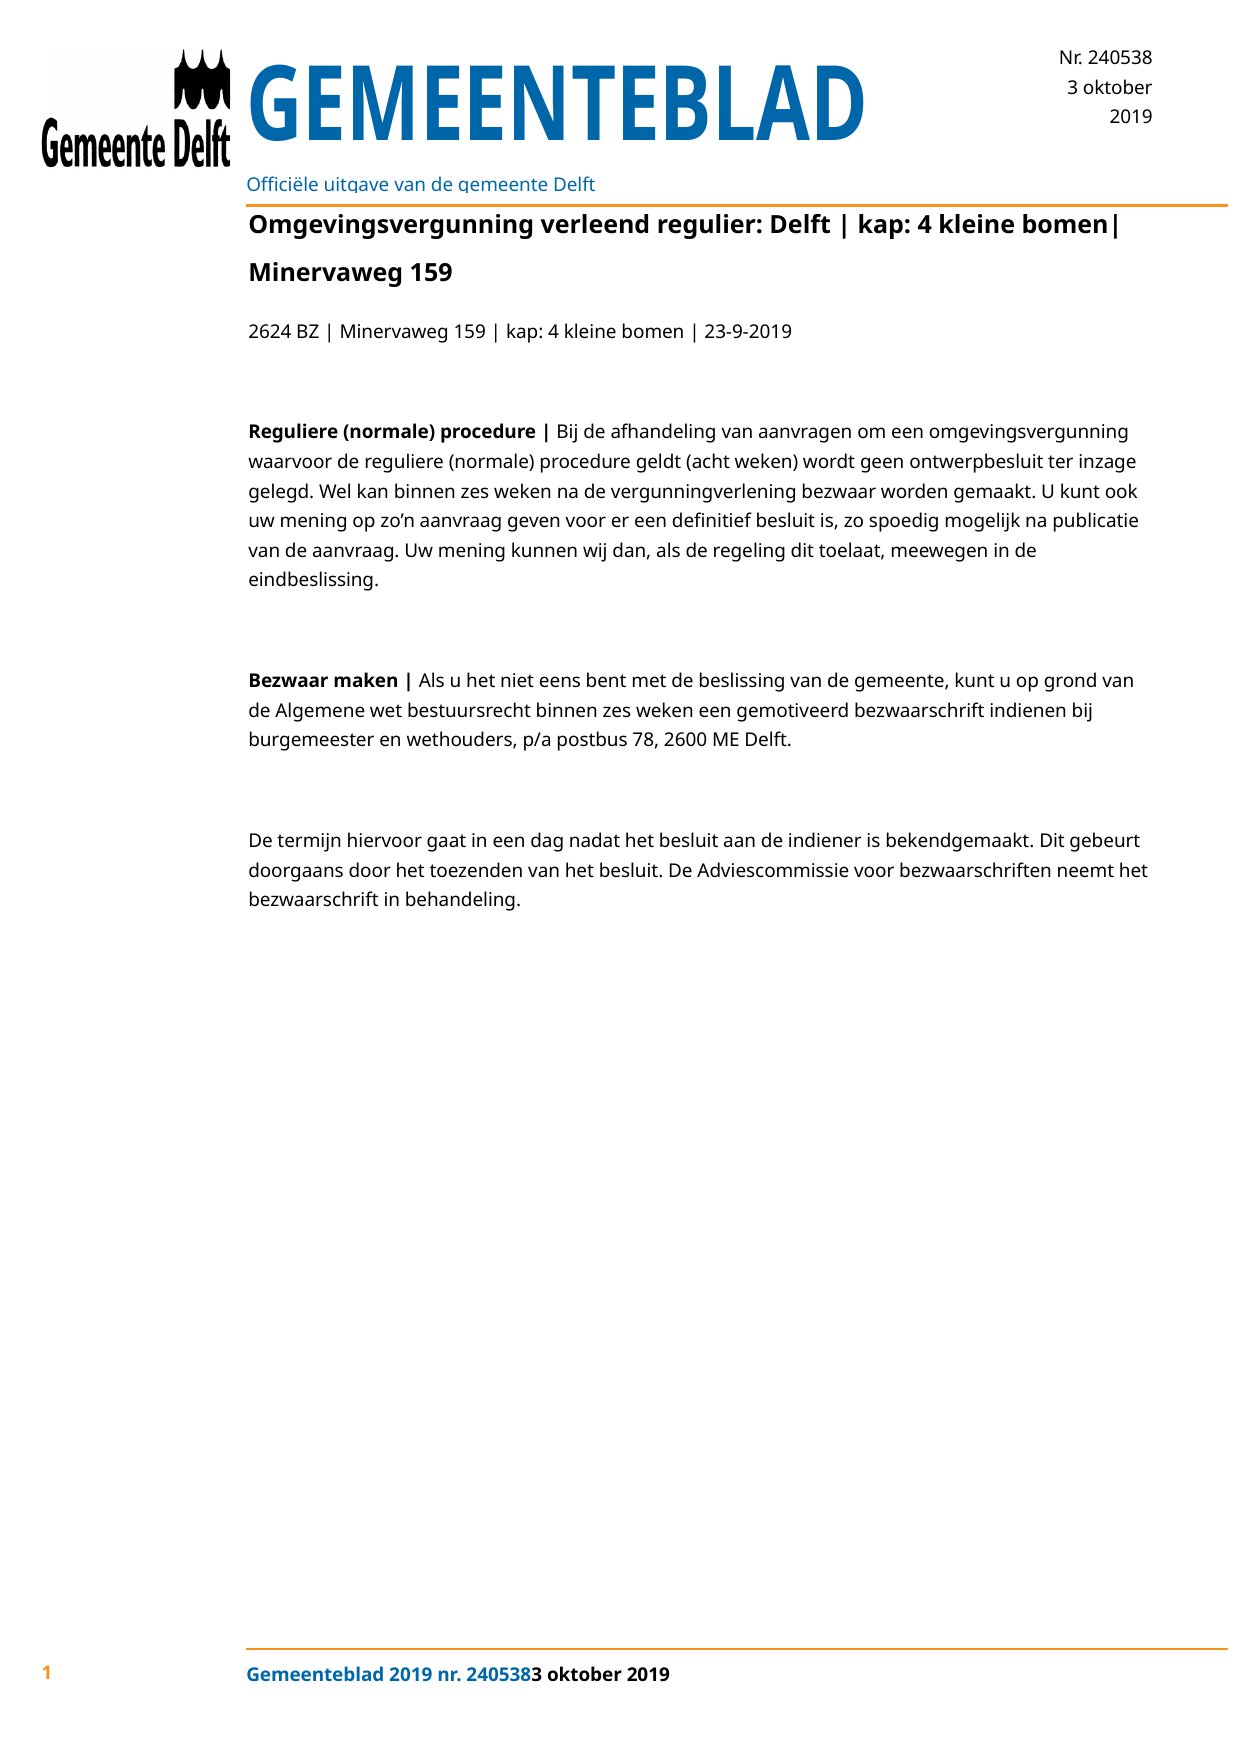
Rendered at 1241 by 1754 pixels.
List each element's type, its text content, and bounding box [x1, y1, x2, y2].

text 2624 BZ | Minervaweg 159 | kap: 4 kleine bomen | 23-9-2019 [248, 318, 1152, 344]
text De termijn hiervoor gaat in een dag nadat het besluit aan de indiener is bekendgemaakt. Dit gebeurt doorgaans door het toezenden van het besluit. De Adviescommissie voor bezwaarschriften neemt het bezwaarschrift in behandeling. [248, 827, 1152, 912]
picture [41, 47, 231, 172]
text Omgevingsvergunning verleend regulier: Delft | kap: 4 kleine bomen| Minervaweg 159 [248, 207, 1152, 288]
text Bezwaar maken | Als u het niet eens bent met de beslissing van de gemeente, kunt u op grond van de Algemene wet bestuursrecht binnen zes weken een gemotiveerd bezwaarschrift indienen bij burgemeester en wethouders, p/a postbus 78, 2600 ME Delft. [248, 667, 1152, 752]
text Reguliere (normale) procedure | Bij de afhandeling van aanvragen om een omgevingsvergunning waarvoor de reguliere (normale) procedure geldt (acht weken) wordt geen ontwerpbesluit ter inzage gelegd. Wel kan binnen zes weken na de vergunningverlening bezwaar worden gemaakt. U kunt ook uw mening op zo’n aanvraag geven voor er een definitief besluit is, zo spoedig mogelijk na publicatie van de aanvraag. Uw mening kunnen wij dan, als de regeling dit toelaat, meewegen in de eindbeslissing. [248, 419, 1152, 592]
